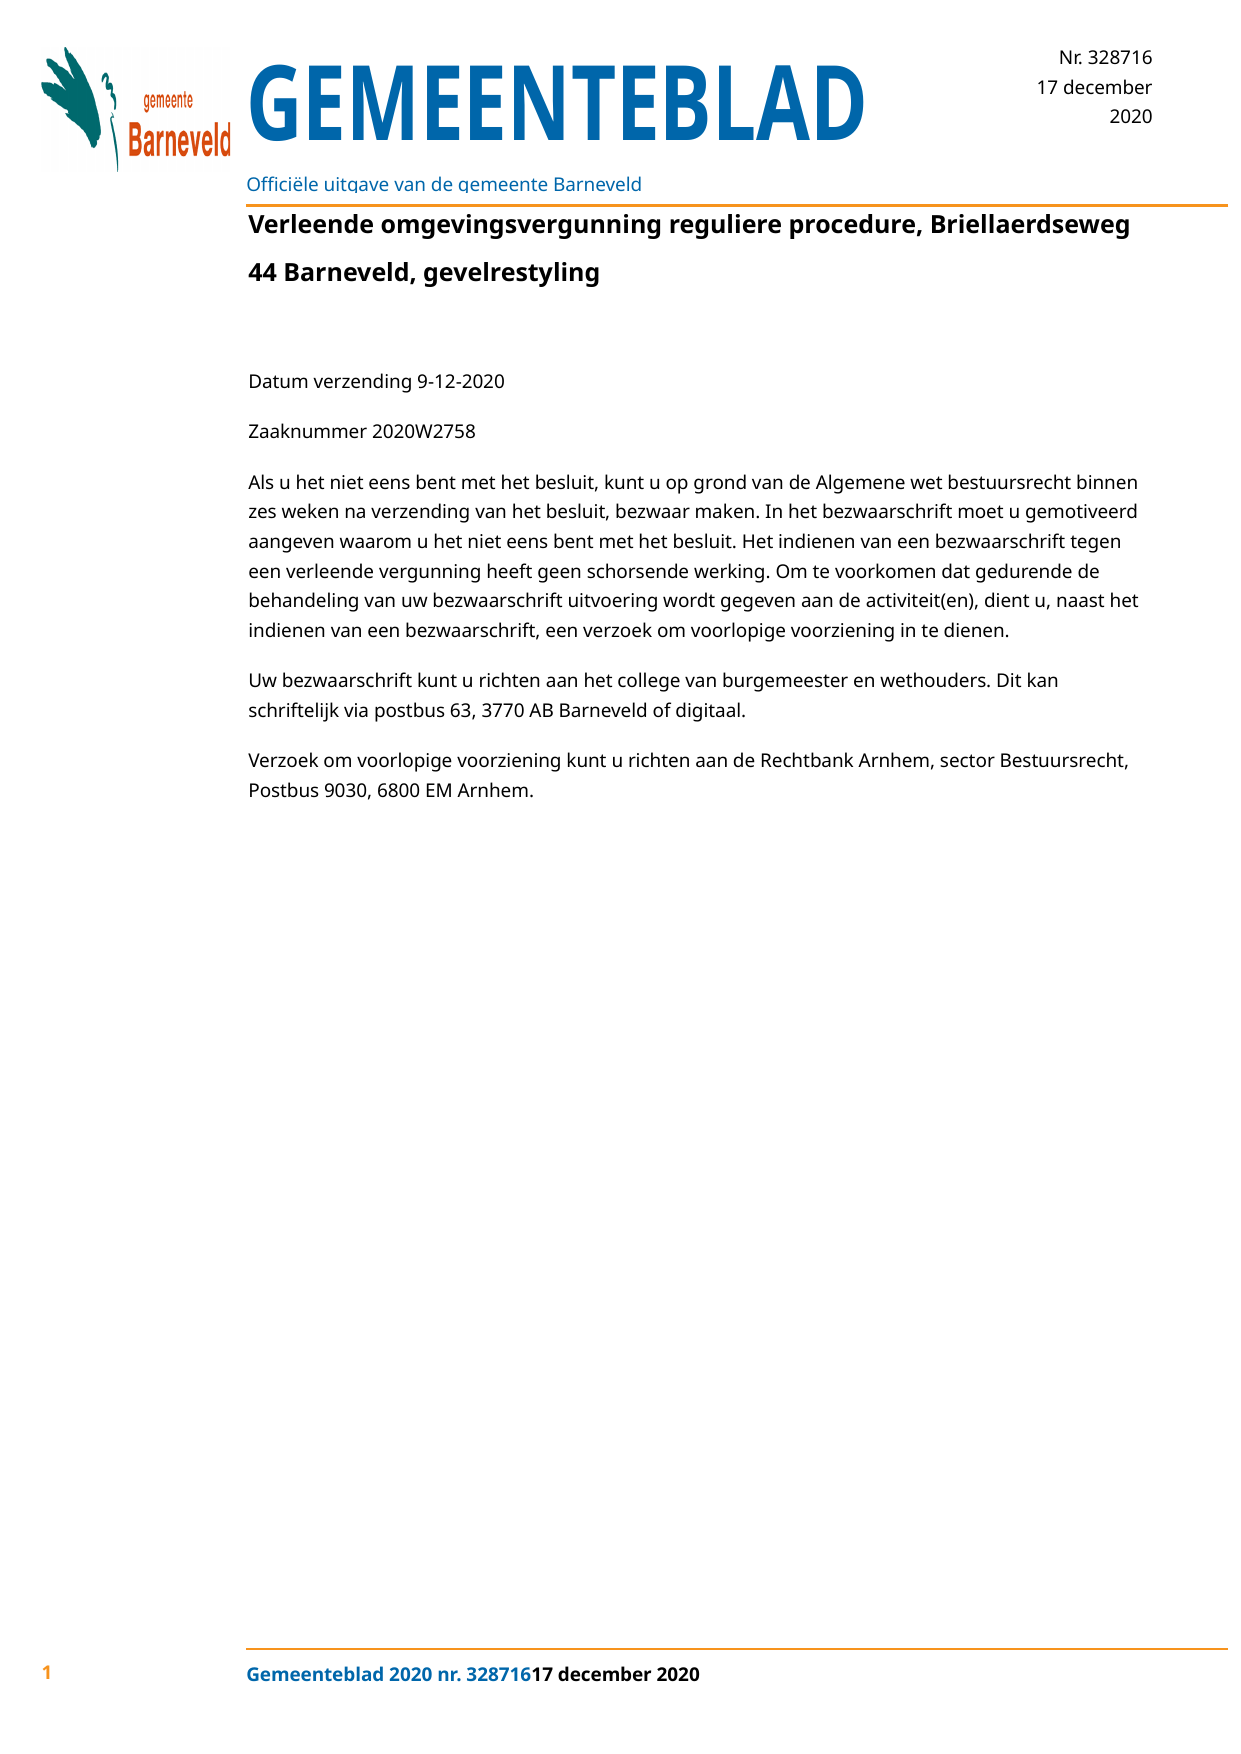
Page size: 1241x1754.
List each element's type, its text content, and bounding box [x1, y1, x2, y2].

text Verzoek om voorlopige voorziening kunt u richten aan de Rechtbank Arnhem, sector Bestuursrecht, Postbus 9030, 6800 EM Arnhem. [248, 747, 1152, 803]
text Zaaknummer 2020W2758 [248, 419, 1152, 444]
text Als u het niet eens bent met het besluit, kunt u op grond van de Algemene wet bestuursrecht binnen zes weken na verzending van het besluit, bezwaar maken. In het bezwaarschrift moet u gemotiveerd aangeven waarom u het niet eens bent met het besluit. Het indienen van een bezwaarschrift tegen een verleende vergunning heeft geen schorsende werking. Om te voorkomen dat gedurende de behandeling van uw bezwaarschrift uitvoering wordt gegeven aan de activiteit(en), dient u, naast het indienen van een bezwaarschrift, een verzoek om voorlopige voorziening in te dienen. [248, 469, 1152, 643]
text Verleende omgevingsvergunning reguliere procedure, Briellaerdseweg 44 Barneveld, gevelrestyling [248, 207, 1152, 288]
picture [41, 47, 231, 172]
text Datum verzending 9-12-2020 [248, 368, 1152, 394]
text Uw bezwaarschrift kunt u richten aan het college van burgemeester en wethouders. Dit kan schriftelijk via postbus 63, 3770 AB Barneveld of digitaal. [248, 667, 1152, 723]
